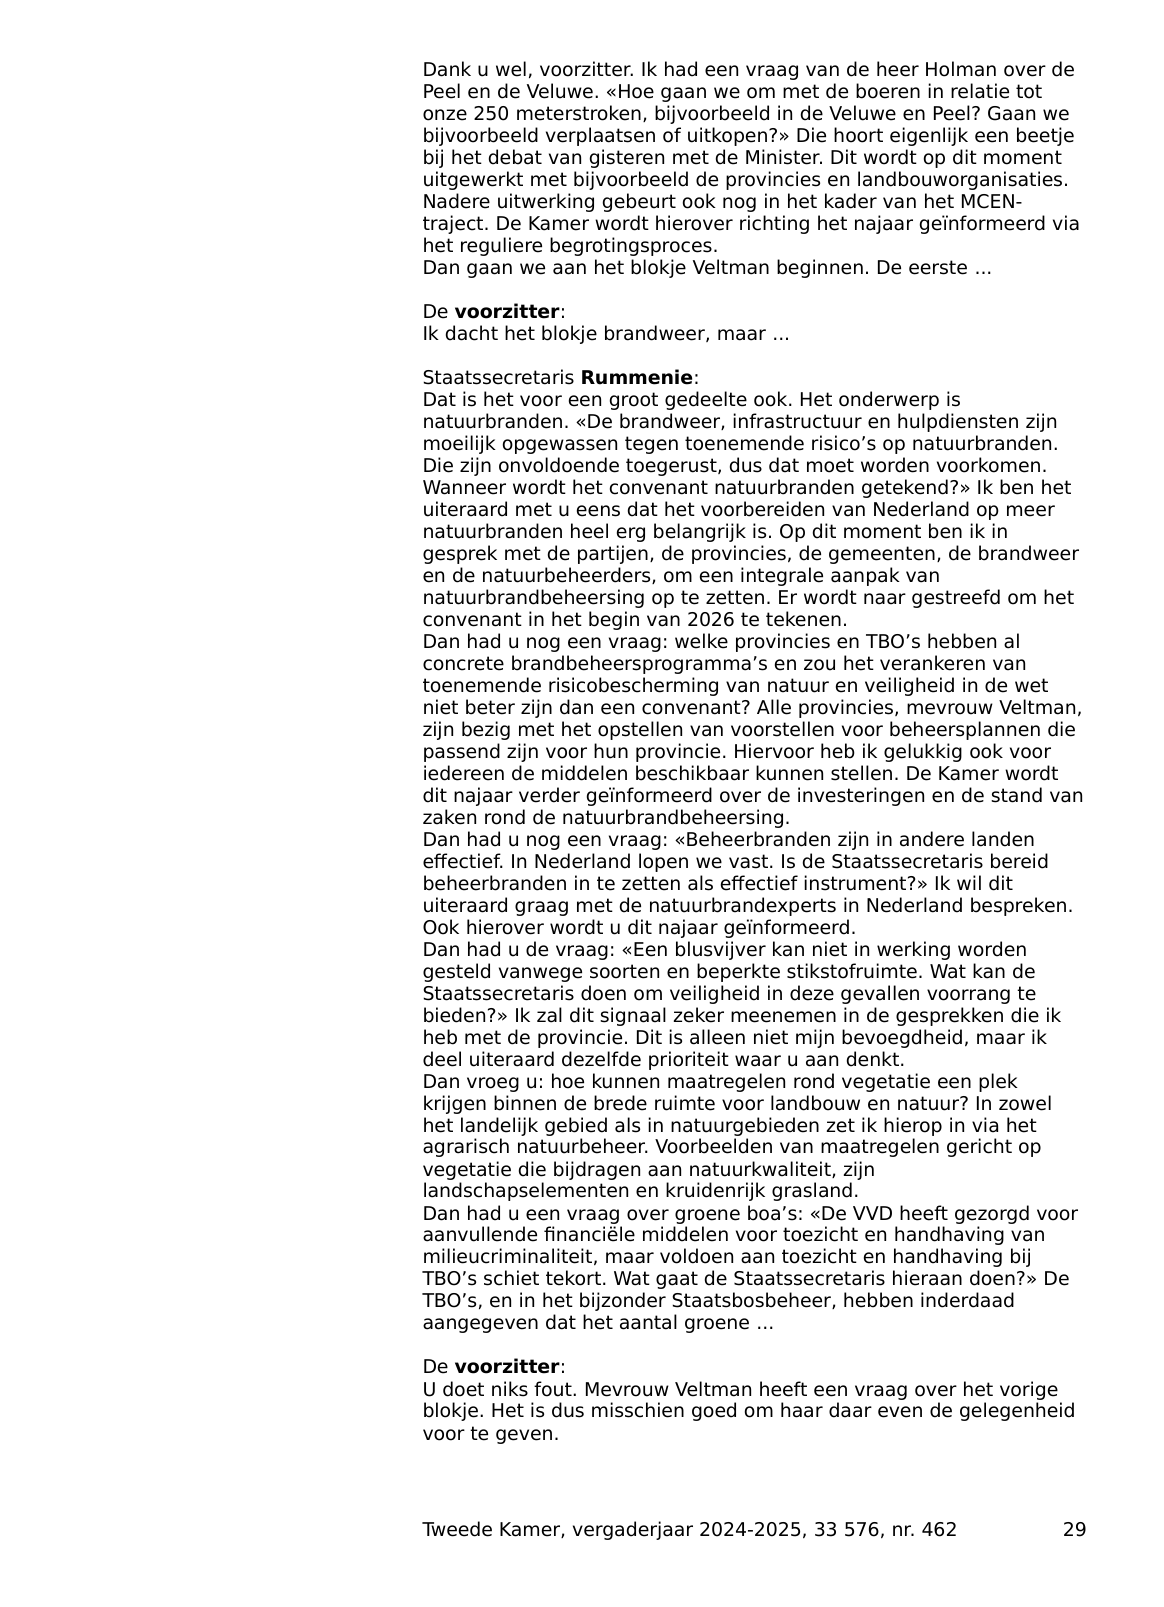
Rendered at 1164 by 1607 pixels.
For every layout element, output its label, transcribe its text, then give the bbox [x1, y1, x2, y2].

text Ik dacht het blokje brandweer, maar ... [422, 323, 1087, 345]
text Dan had u een vraag over groene boa’s: «De VVD heeft gezorgd voor aanvullende financiële middelen voor toezicht en handhaving van milieucriminaliteit, maar voldoen aan toezicht en handhaving bij TBO’s schiet tekort. Wat gaat de Staatssecretaris hieraan doen?» De TBO’s, en in het bijzonder Staatsbosbeheer, hebben inderdaad aangegeven dat het aantal groene ... [422, 1202, 1087, 1334]
text Dat is het voor een groot gedeelte ook. Het onderwerp is natuurbranden. «De brandweer, infrastructuur en hulpdiensten zijn moeilijk opgewassen tegen toenemende risico’s op natuurbranden. Die zijn onvoldoende toegerust, dus dat moet worden voorkomen. Wanneer wordt het convenant natuurbranden getekend?» Ik ben het uiteraard met u eens dat het voorbereiden van Nederland op meer natuurbranden heel erg belangrijk is. Op dit moment ben ik in gesprek met de partijen, de provincies, de gemeenten, de brandweer en de natuurbeheerders, om een integrale aanpak van natuurbrandbeheersing op te zetten. Er wordt naar gestreefd om het convenant in het begin van 2026 te tekenen. [422, 389, 1087, 631]
text Dank u wel, voorzitter. Ik had een vraag van de heer Holman over de Peel en de Veluwe. «Hoe gaan we om met de boeren in relatie tot onze 250 meterstroken, bijvoorbeeld in de Veluwe en Peel? Gaan we bijvoorbeeld verplaatsen of uitkopen?» Die hoort eigenlijk een beetje bij het debat van gisteren met de Minister. Dit wordt op dit moment uitgewerkt met bijvoorbeeld de provincies en landbouworganisaties. Nadere uitwerking gebeurt ook nog in het kader van het MCEN-traject. De Kamer wordt hierover richting het najaar geïnformeerd via het reguliere begrotingsproces. [422, 59, 1087, 257]
text Dan had u nog een vraag: welke provincies en TBO’s hebben al concrete brandbeheersprogramma’s en zou het verankeren van toenemende risicobescherming van natuur en veiligheid in de wet niet beter zijn dan een convenant? Alle provincies, mevrouw Veltman, zijn bezig met het opstellen van voorstellen voor beheersplannen die passend zijn voor hun provincie. Hiervoor heb ik gelukkig ook voor iedereen de middelen beschikbaar kunnen stellen. De Kamer wordt dit najaar verder geïnformeerd over de investeringen en de stand van zaken rond de natuurbrandbeheersing. [422, 631, 1087, 829]
text Dan had u nog een vraag: «Beheerbranden zijn in andere landen effectief. In Nederland lopen we vast. Is de Staatssecretaris bereid beheerbranden in te zetten als effectief instrument?» Ik wil dit uiteraard graag met de natuurbrandexperts in Nederland bespreken. Ook hierover wordt u dit najaar geïnformeerd. [422, 829, 1087, 939]
text Dan vroeg u: hoe kunnen maatregelen rond vegetatie een plek krijgen binnen de brede ruimte voor landbouw en natuur? In zowel het landelijk gebied als in natuurgebieden zet ik hierop in via het agrarisch natuurbeheer. Voorbeelden van maatregelen gericht op vegetatie die bijdragen aan natuurkwaliteit, zijn landschapselementen en kruidenrijk grasland. [422, 1071, 1087, 1202]
text Dan gaan we aan het blokje Veltman beginnen. De eerste ... [422, 257, 1087, 279]
text U doet niks fout. Mevrouw Veltman heeft een vraag over het vorige blokje. Het is dus misschien goed om haar daar even de gelegenheid voor te geven. [422, 1378, 1087, 1444]
text De voorzitter: [422, 1356, 1087, 1378]
text De voorzitter: [422, 301, 1087, 323]
text Dan had u de vraag: «Een blusvijver kan niet in werking worden gesteld vanwege soorten en beperkte stikstofruimte. Wat kan de Staatssecretaris doen om veiligheid in deze gevallen voorrang te bieden?» Ik zal dit signaal zeker meenemen in de gesprekken die ik heb met de provincie. Dit is alleen niet mijn bevoegdheid, maar ik deel uiteraard dezelfde prioriteit waar u aan denkt. [422, 939, 1087, 1071]
text Staatssecretaris Rummenie: [422, 367, 1087, 389]
